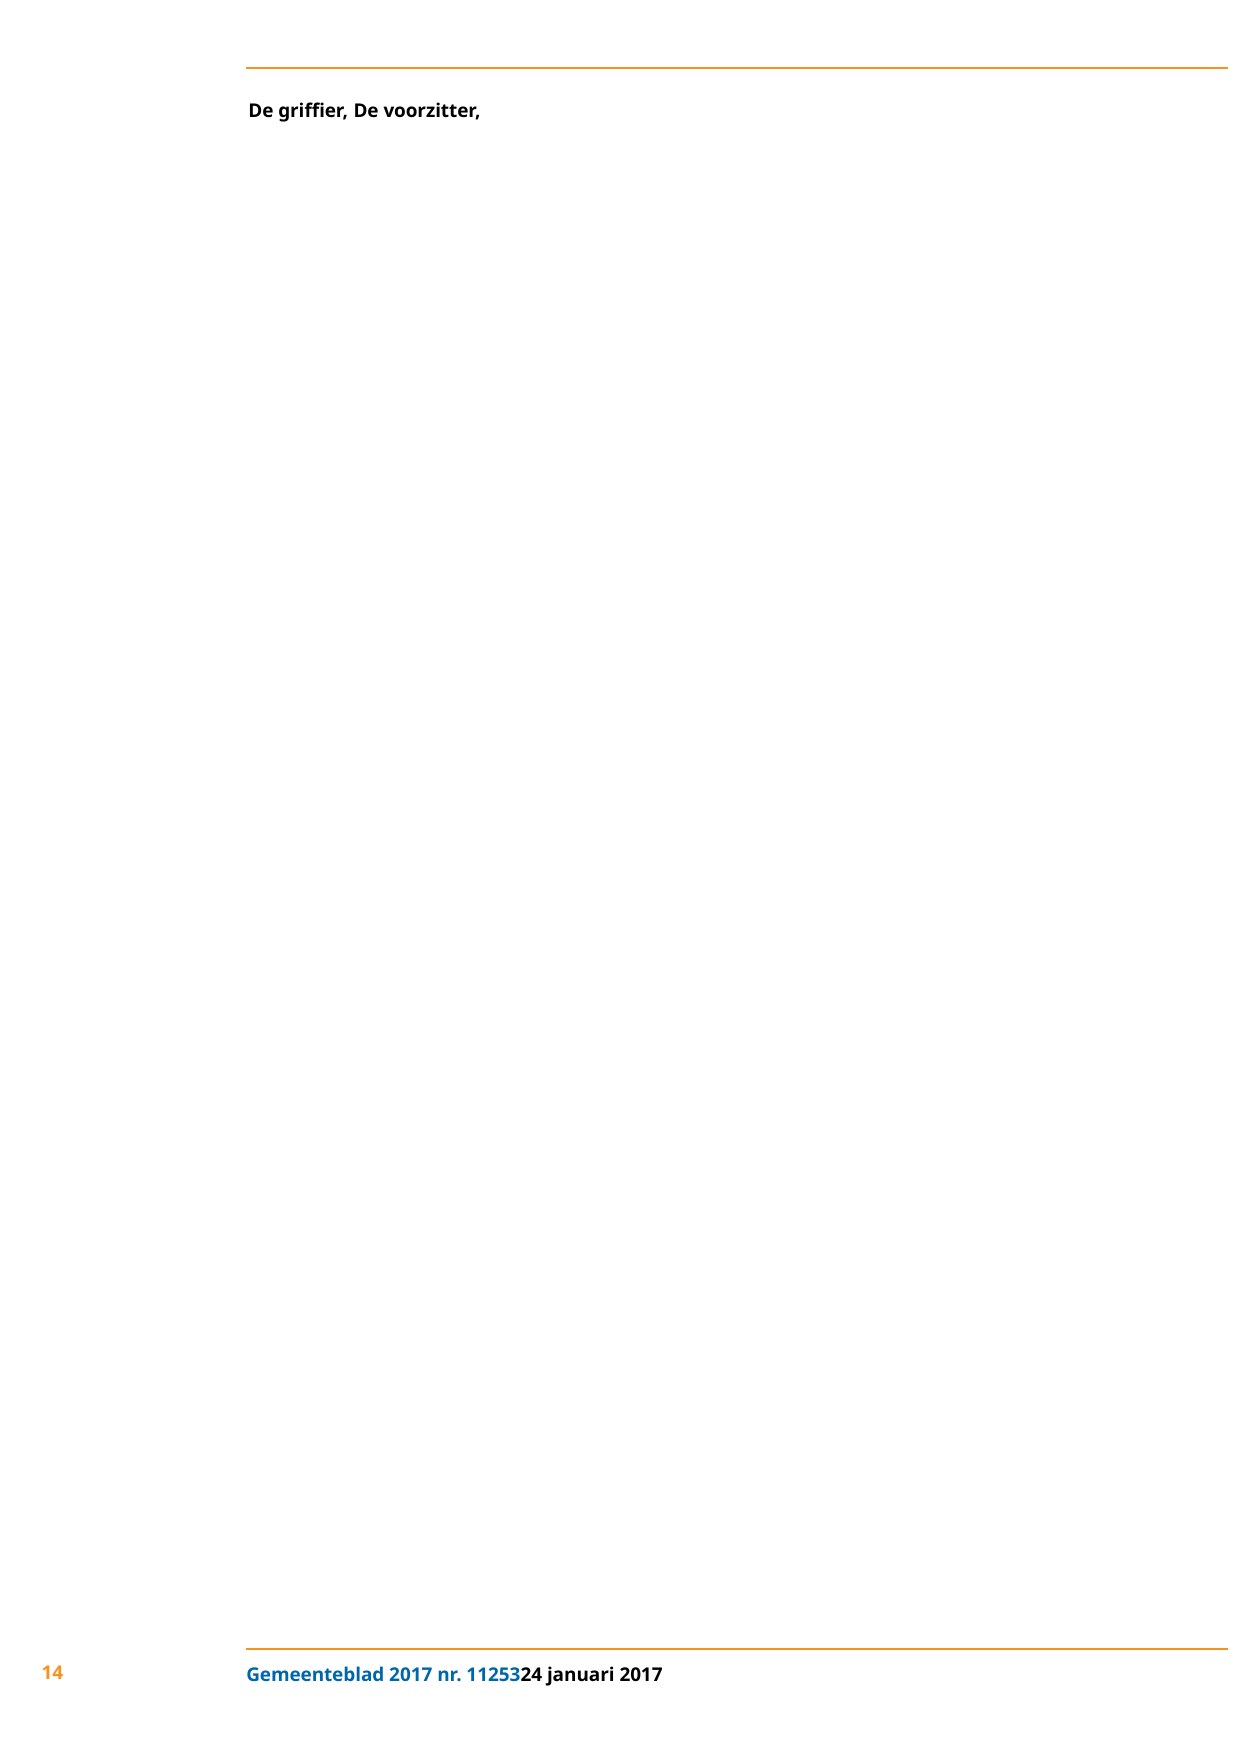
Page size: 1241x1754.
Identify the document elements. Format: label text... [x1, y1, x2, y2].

picture [41, 47, 231, 172]
text De griffier, De voorzitter, [248, 95, 1152, 123]
